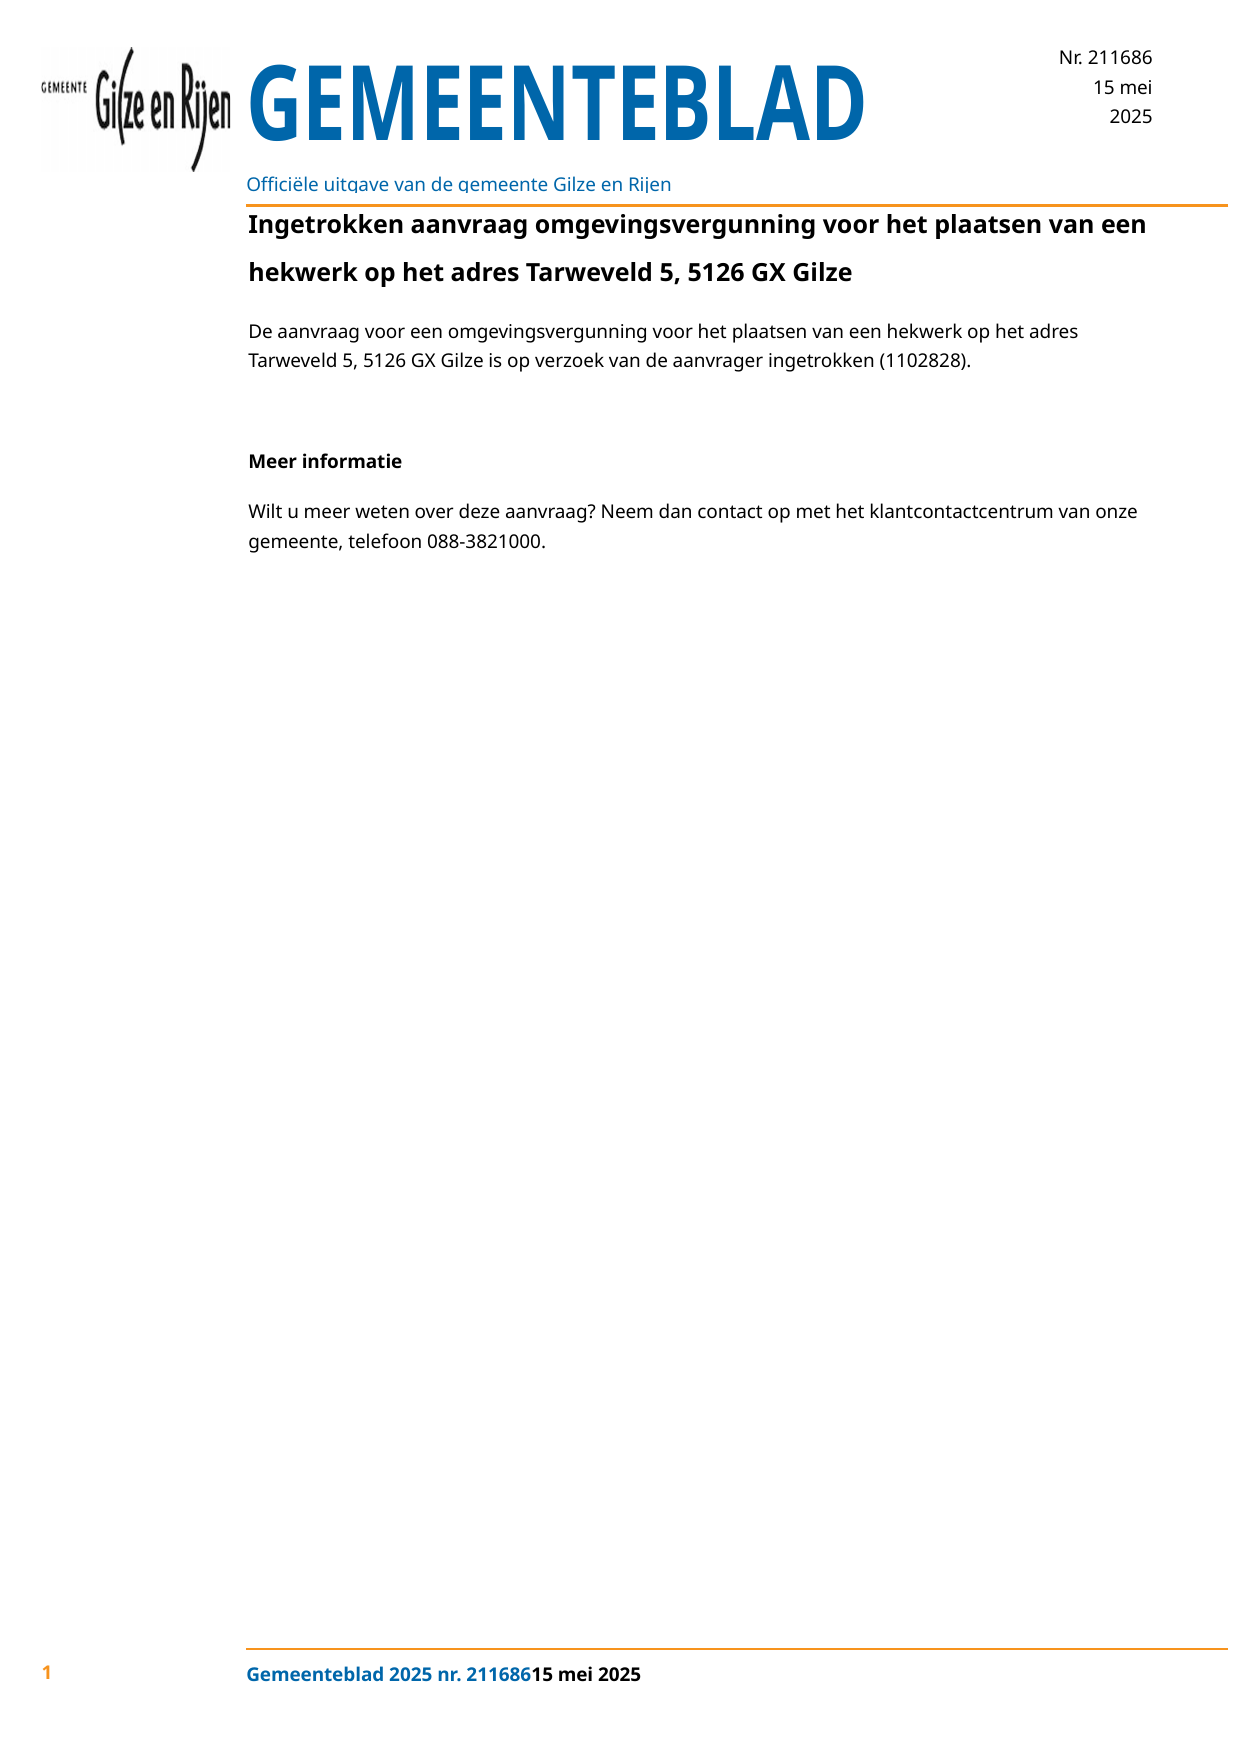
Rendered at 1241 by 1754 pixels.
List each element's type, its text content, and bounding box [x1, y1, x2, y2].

text Meer informatie [248, 448, 1152, 474]
text Wilt u meer weten over deze aanvraag? Neem dan contact op met het klantcontactcentrum van onze gemeente, telefoon 088-3821000. [248, 499, 1152, 554]
picture [41, 47, 231, 172]
text De aanvraag voor een omgevingsvergunning voor het plaatsen van een hekwerk op het adres Tarweveld 5, 5126 GX Gilze is op verzoek van de aanvrager ingetrokken (1102828). [248, 318, 1152, 373]
text Ingetrokken aanvraag omgevingsvergunning voor het plaatsen van een hekwerk op het adres Tarweveld 5, 5126 GX Gilze [248, 207, 1152, 288]
